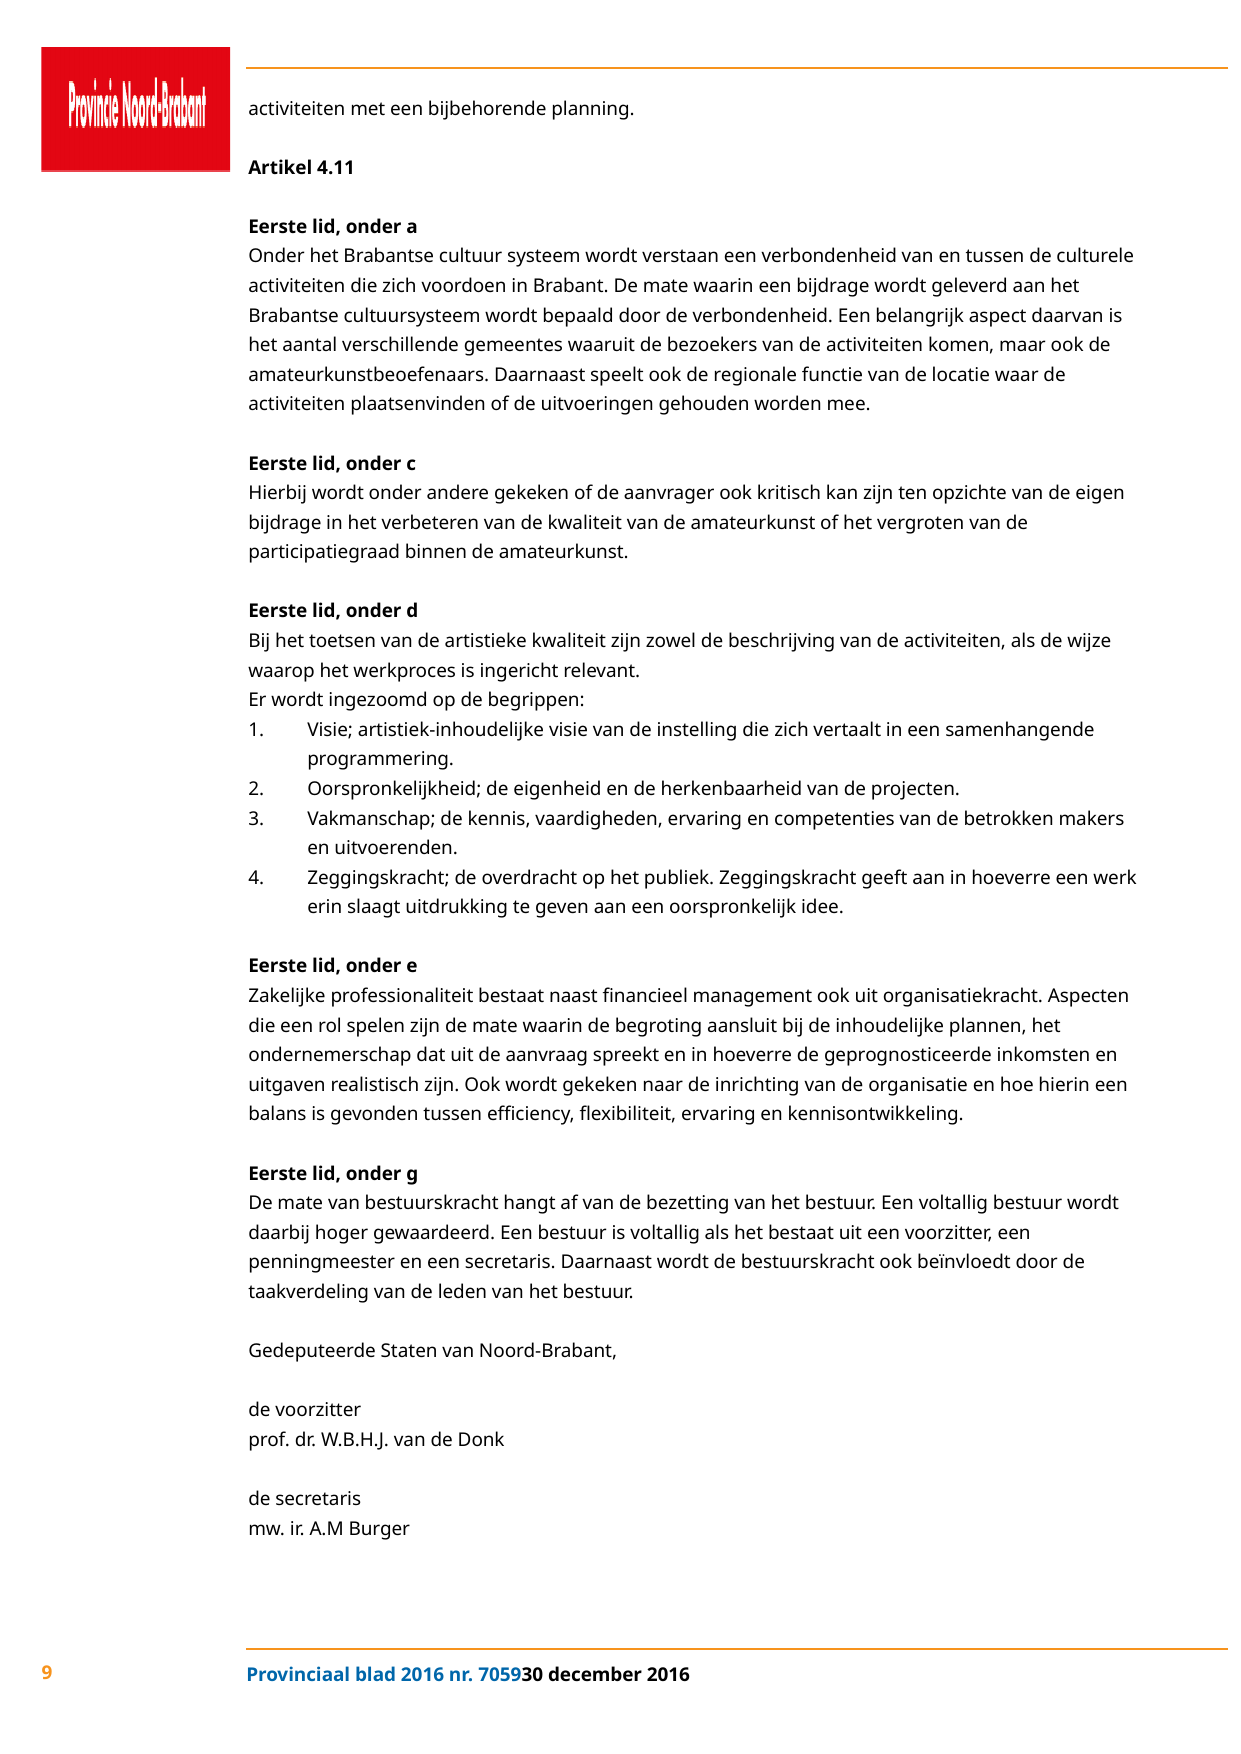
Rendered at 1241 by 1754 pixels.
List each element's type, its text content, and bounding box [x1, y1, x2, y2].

text Eerste lid, onder d [248, 598, 1152, 623]
list Zeggingskracht; de overdracht op het publiek. Zeggingskracht geeft aan in hoeverre een werk erin slaagt uitdrukking te geven aan een oorspronkelijk idee. [248, 864, 1152, 919]
text Onder het Brabantse cultuur systeem wordt verstaan een verbondenheid van en tussen de culturele activiteiten die zich voordoen in Brabant. De mate waarin een bijdrage wordt geleverd aan het Brabantse cultuursysteem wordt bepaald door de verbondenheid. Een belangrijk aspect daarvan is het aantal verschillende gemeentes waaruit de bezoekers van de activiteiten komen, maar ook de amateurkunstbeoefenaars. Daarnaast speelt ook de regionale functie van de locatie waar de activiteiten plaatsenvinden of de uitvoeringen gehouden worden mee. [248, 243, 1152, 416]
text prof. dr. W.B.H.J. van de Donk [248, 1426, 1152, 1452]
list Visie; artistiek-inhoudelijke visie van de instelling die zich vertaalt in een samenhangende programmering. [248, 716, 1152, 771]
text Eerste lid, onder a [248, 213, 1152, 239]
text Eerste lid, onder e [248, 953, 1152, 978]
text Bij het toetsen van de artistieke kwaliteit zijn zowel de beschrijving van de activiteiten, als de wijze waarop het werkproces is ingericht relevant. [248, 627, 1152, 683]
text Er wordt ingezoomd op de begrippen: [248, 686, 1152, 712]
text Eerste lid, onder c [248, 450, 1152, 476]
text Hierbij wordt onder andere gekeken of de aanvrager ook kritisch kan zijn ten opzichte van de eigen bijdrage in het verbeteren van de kwaliteit van de amateurkunst of het vergroten van de participatiegraad binnen de amateurkunst. [248, 479, 1152, 564]
text De mate van bestuurskracht hangt af van de bezetting van het bestuur. Een voltallig bestuur wordt daarbij hoger gewaardeerd. Een bestuur is voltallig als het bestaat uit een voorzitter, een penningmeester en een secretaris. Daarnaast wordt de bestuurskracht ook beïnvloedt door de taakverdeling van de leden van het bestuur. [248, 1189, 1152, 1304]
text mw. ir. A.M Burger [248, 1515, 1152, 1541]
text Eerste lid, onder g [248, 1160, 1152, 1186]
text activiteiten met een bijbehorende planning. [248, 95, 1152, 121]
list Oorspronkelijkheid; de eigenheid en de herkenbaarheid van de projecten. [248, 775, 1152, 801]
text Gedeputeerde Staten van Noord-Brabant, [248, 1337, 1152, 1363]
text de secretaris [248, 1485, 1152, 1511]
text de voorzitter [248, 1396, 1152, 1422]
text Zakelijke professionaliteit bestaat naast financieel management ook uit organisatiekracht. Aspecten die een rol spelen zijn de mate waarin de begroting aansluit bij de inhoudelijke plannen, het ondernemerschap dat uit de aanvraag spreekt en in hoeverre de geprognosticeerde inkomsten en uitgaven realistisch zijn. Ook wordt gekeken naar de inrichting van de organisatie en hoe hierin een balans is gevonden tussen efficiency, flexibiliteit, ervaring en kennisontwikkeling. [248, 982, 1152, 1126]
list Vakmanschap; de kennis, vaardigheden, ervaring en competenties van de betrokken makers en uitvoerenden. [248, 805, 1152, 860]
picture [41, 47, 231, 172]
text Artikel 4.11 [248, 154, 1152, 180]
